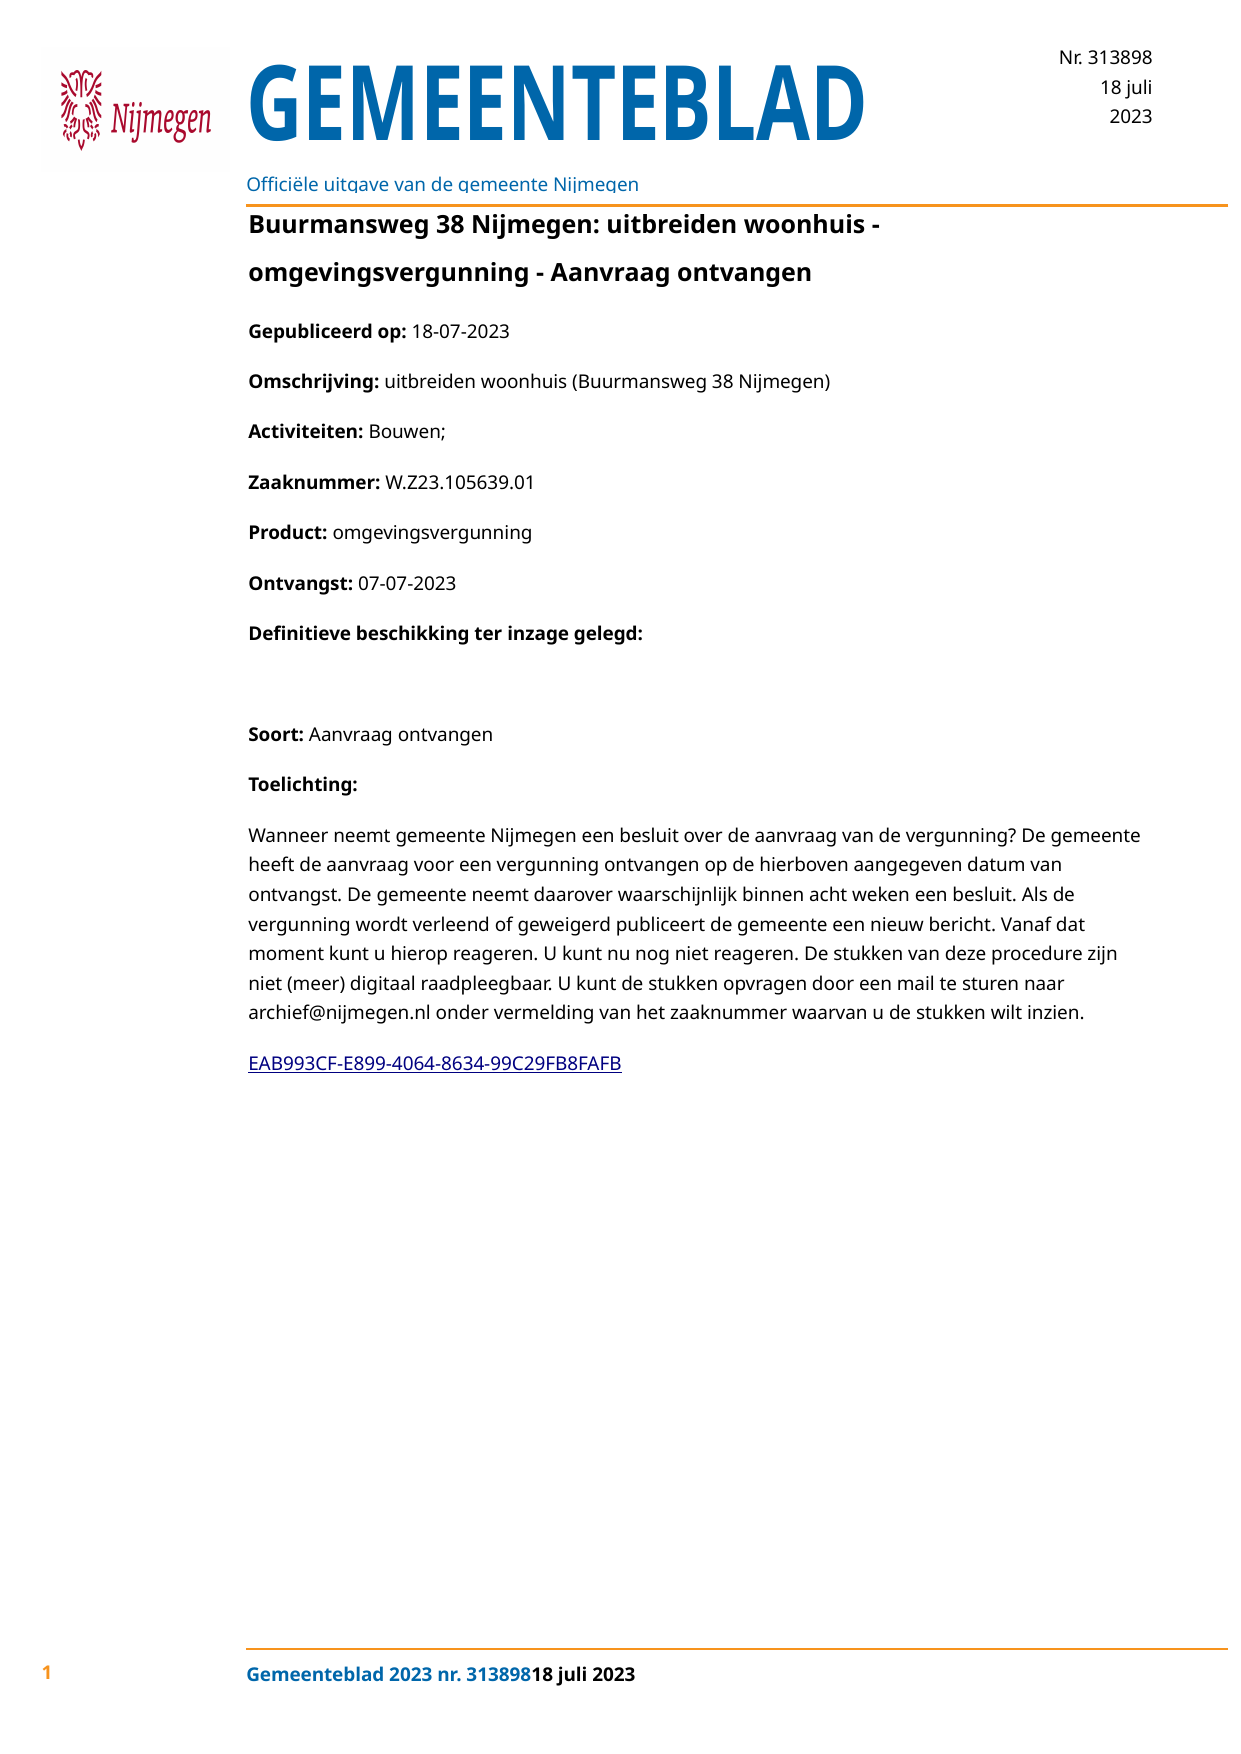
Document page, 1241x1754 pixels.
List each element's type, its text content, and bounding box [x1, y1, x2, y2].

text Activiteiten: Bouwen; [248, 419, 1152, 444]
text Definitieve beschikking ter inzage gelegd: [248, 620, 1152, 646]
text Wanneer neemt gemeente Nijmegen een besluit over de aanvraag van de vergunning? De gemeente heeft de aanvraag voor een vergunning ontvangen op de hierboven aangegeven datum van ontvangst. De gemeente neemt daarover waarschijnlijk binnen acht weken een besluit. Als de vergunning wordt verleend of geweigerd publiceert de gemeente een nieuw bericht. Vanaf dat moment kunt u hierop reageren. U kunt nu nog niet reageren. De stukken van deze procedure zijn niet (meer) digitaal raadpleegbaar. U kunt de stukken opvragen door een mail te sturen naar archief@nijmegen.nl onder vermelding van het zaaknummer waarvan u de stukken wilt inzien. [248, 822, 1152, 1025]
text EAB993CF-E899-4064-8634-99C29FB8FAFB [248, 1050, 1152, 1076]
text Omschrijving: uitbreiden woonhuis (Buurmansweg 38 Nijmegen) [248, 368, 1152, 394]
text Buurmansweg 38 Nijmegen: uitbreiden woonhuis - omgevingsvergunning - Aanvraag ontvangen [248, 207, 1152, 288]
text Gepubliceerd op: 18-07-2023 [248, 318, 1152, 344]
picture [41, 47, 231, 172]
text Ontvangst: 07-07-2023 [248, 570, 1152, 596]
text Zaaknummer: W.Z23.105639.01 [248, 469, 1152, 495]
text Soort: Aanvraag ontvangen [248, 721, 1152, 747]
text Toelichting: [248, 772, 1152, 797]
text Product: omgevingsvergunning [248, 519, 1152, 545]
